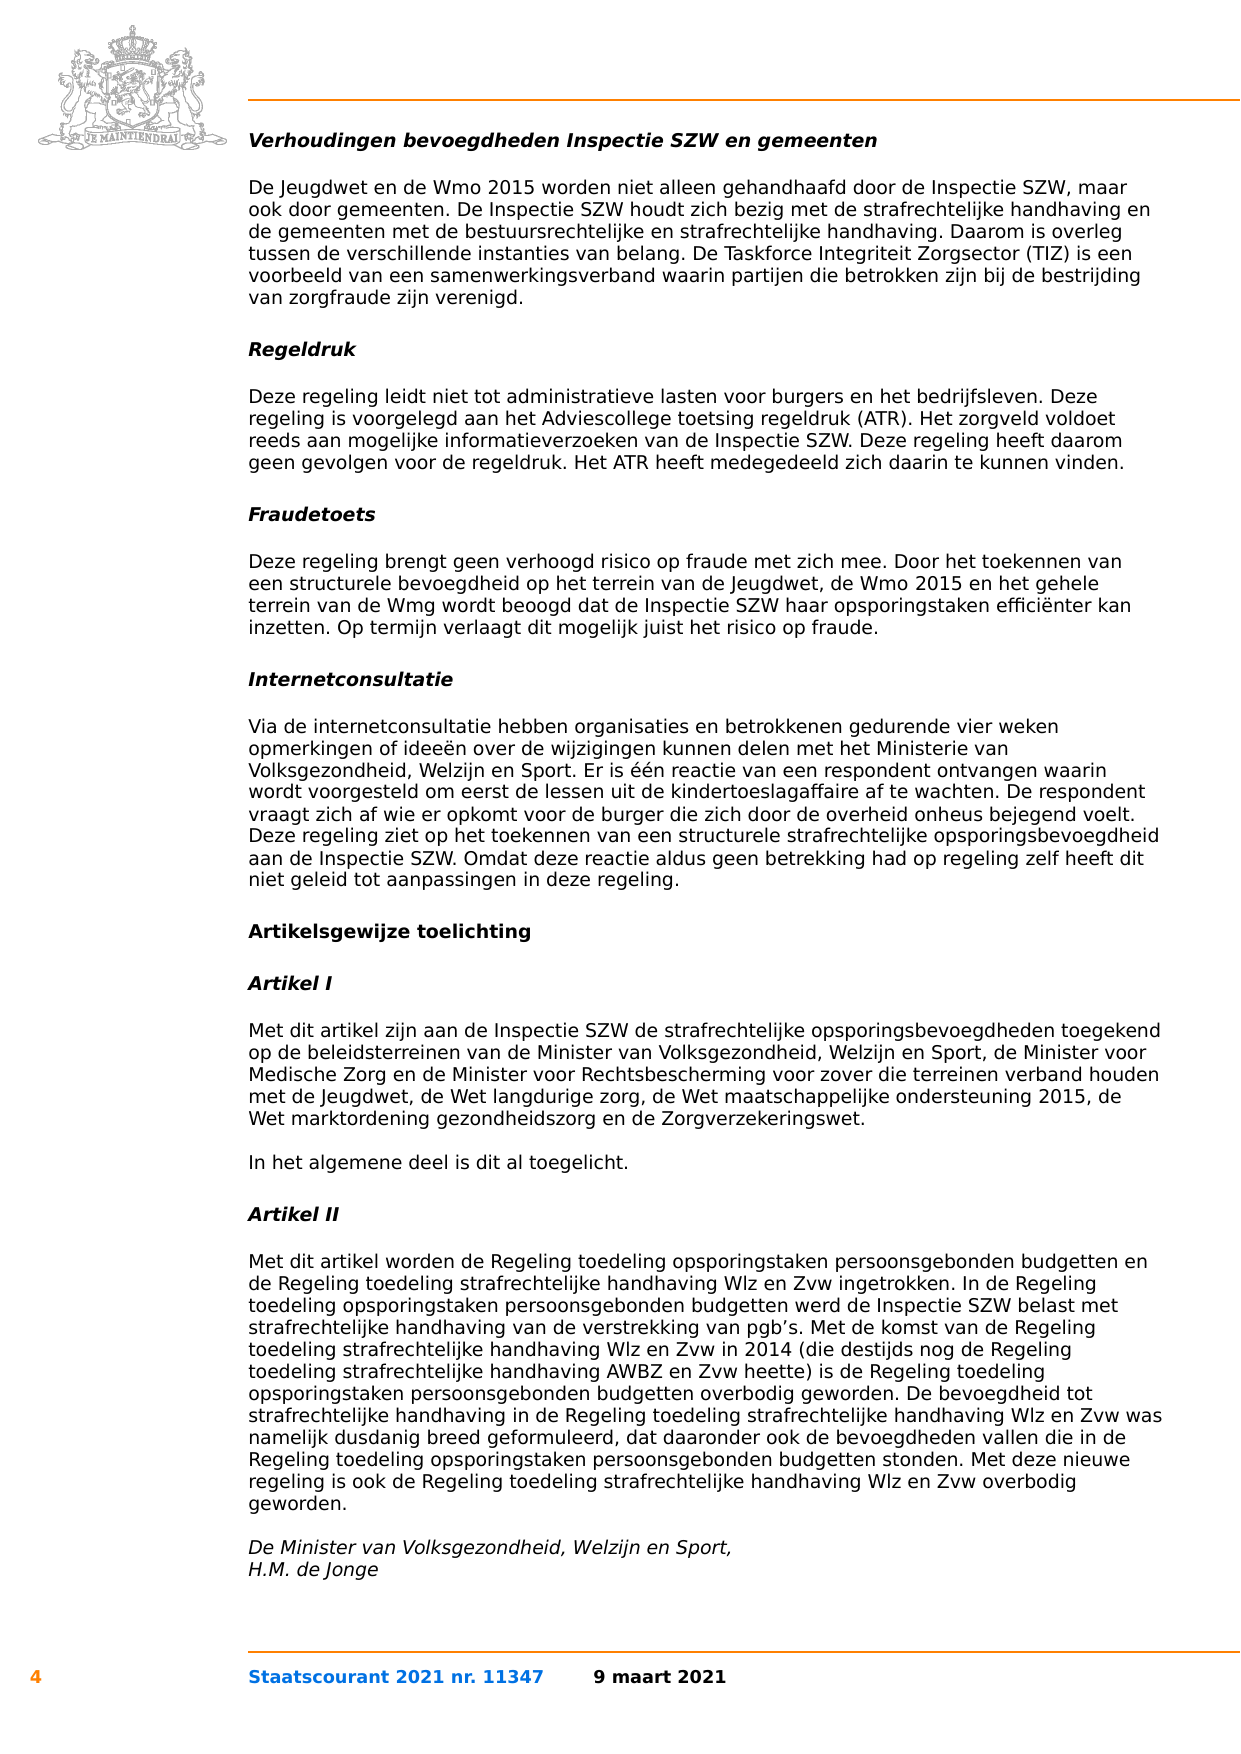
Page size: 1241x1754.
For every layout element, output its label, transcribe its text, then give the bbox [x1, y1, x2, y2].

text Met dit artikel zijn aan de Inspectie SZW de strafrechtelijke opsporingsbevoegdheden toegekend op de beleidsterreinen van de Minister van Volksgezondheid, Welzijn en Sport, de Minister voor Medische Zorg en de Minister voor Rechtsbescherming voor zover die terreinen verband houden met de Jeugdwet, de Wet langdurige zorg, de Wet maatschappelijke ondersteuning 2015, de Wet marktordening gezondheidszorg en de Zorgverzekeringswet. [248, 1020, 1163, 1130]
text Deze regeling brengt geen verhoogd risico op fraude met zich mee. Door het toekennen van een structurele bevoegdheid op het terrein van de Jeugdwet, de Wmo 2015 en het gehele terrein van de Wmg wordt beoogd dat de Inspectie SZW haar opsporingstaken efficiënter kan inzetten. Op termijn verlaagt dit mogelijk juist het risico op fraude. [248, 551, 1163, 638]
subtitle Artikelsgewijze toelichting [248, 921, 1163, 943]
subtitle Regeldruk [248, 339, 1163, 361]
text De Minister van Volksgezondheid, Welzijn en Sport, H.M. de Jonge [248, 1537, 1163, 1581]
subtitle Verhoudingen bevoegdheden Inspectie SZW en gemeenten [248, 130, 1163, 152]
subtitle Artikel I [248, 973, 1163, 995]
subtitle Internetconsultatie [248, 668, 1163, 691]
subtitle Fraudetoets [248, 504, 1163, 526]
text Via de internetconsultatie hebben organisaties en betrokkenen gedurende vier weken opmerkingen of ideeën over de wijzigingen kunnen delen met het Ministerie van Volksgezondheid, Welzijn en Sport. Er is één reactie van een respondent ontvangen waarin wordt voorgesteld om eerst de lessen uit de kindertoeslagaffaire af te wachten. De respondent vraagt zich af wie er opkomt voor de burger die zich door de overheid onheus bejegend voelt. Deze regeling ziet op het toekennen van een structurele strafrechtelijke opsporingsbevoegdheid aan de Inspectie SZW. Omdat deze reactie aldus geen betrekking had op regeling zelf heeft dit niet geleid tot aanpassingen in deze regeling. [248, 716, 1163, 891]
text De Jeugdwet en de Wmo 2015 worden niet alleen gehandhaafd door de Inspectie SZW, maar ook door gemeenten. De Inspectie SZW houdt zich bezig met de strafrechtelijke handhaving en de gemeenten met de bestuursrechtelijke en strafrechtelijke handhaving. Daarom is overleg tussen de verschillende instanties van belang. De Taskforce Integriteit Zorgsector (TIZ) is een voorbeeld van een samenwerkingsverband waarin partijen die betrokken zijn bij de bestrijding van zorgfraude zijn verenigd. [248, 177, 1163, 309]
subtitle Artikel II [248, 1204, 1163, 1226]
picture [38, 25, 227, 150]
text Deze regeling leidt niet tot administratieve lasten voor burgers en het bedrijfsleven. Deze regeling is voorgelegd aan het Adviescollege toetsing regeldruk (ATR). Het zorgveld voldoet reeds aan mogelijke informatieverzoeken van de Inspectie SZW. Deze regeling heeft daarom geen gevolgen voor de regeldruk. Het ATR heeft medegedeeld zich daarin te kunnen vinden. [248, 386, 1163, 474]
text In het algemene deel is dit al toegelicht. [248, 1152, 1163, 1174]
text Met dit artikel worden de Regeling toedeling opsporingstaken persoonsgebonden budgetten en de Regeling toedeling strafrechtelijke handhaving Wlz en Zvw ingetrokken. In de Regeling toedeling opsporingstaken persoonsgebonden budgetten werd de Inspectie SZW belast met strafrechtelijke handhaving van de verstrekking van pgb’s. Met de komst van de Regeling toedeling strafrechtelijke handhaving Wlz en Zvw in 2014 (die destijds nog de Regeling toedeling strafrechtelijke handhaving AWBZ en Zvw heette) is de Regeling toedeling opsporingstaken persoonsgebonden budgetten overbodig geworden. De bevoegdheid tot strafrechtelijke handhaving in de Regeling toedeling strafrechtelijke handhaving Wlz en Zvw was namelijk dusdanig breed geformuleerd, dat daaronder ook de bevoegdheden vallen die in de Regeling toedeling opsporingstaken persoonsgebonden budgetten stonden. Met deze nieuwe regeling is ook de Regeling toedeling strafrechtelijke handhaving Wlz en Zvw overbodig geworden. [248, 1251, 1163, 1515]
